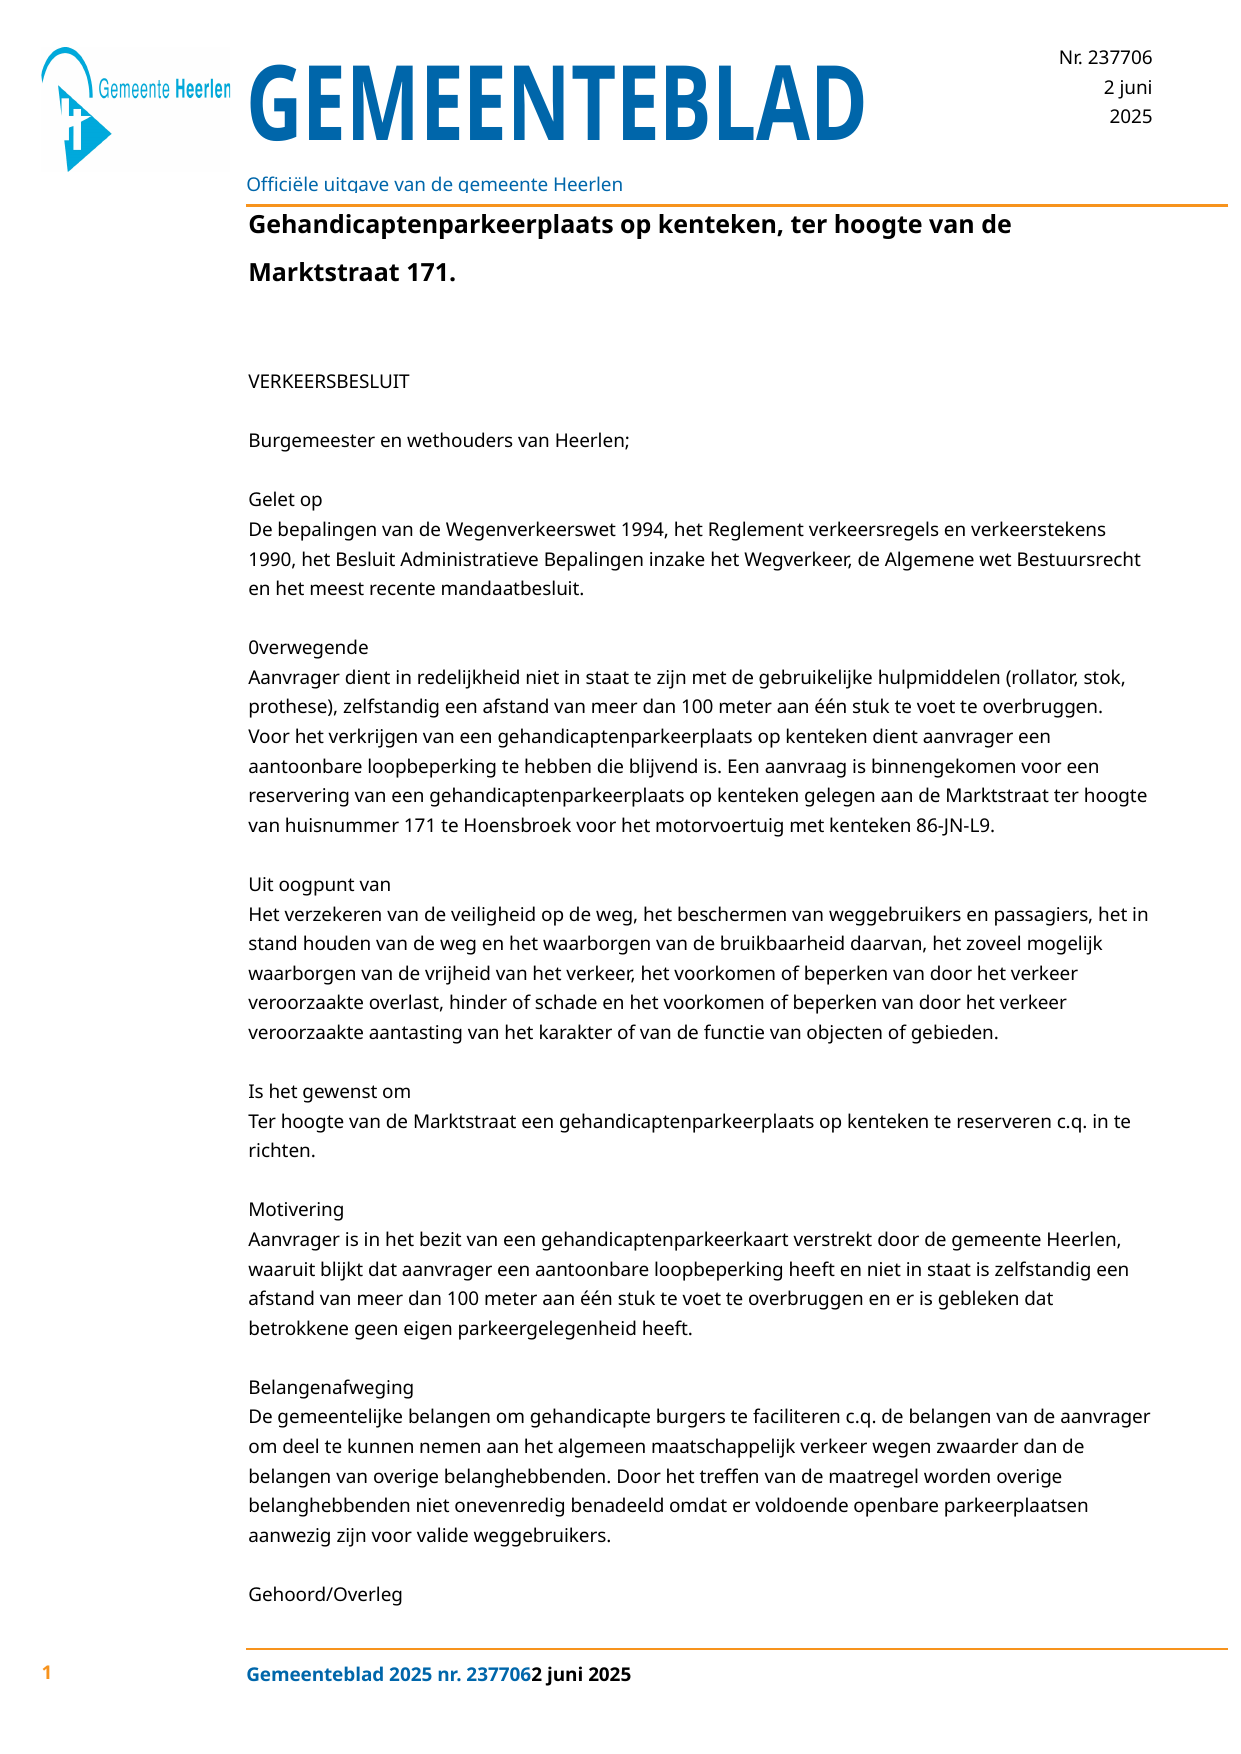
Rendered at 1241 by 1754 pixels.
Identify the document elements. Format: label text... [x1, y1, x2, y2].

text Het verzekeren van de veiligheid op de weg, het beschermen van weggebruikers en passagiers, het in stand houden van de weg en het waarborgen van de bruikbaarheid daarvan, het zoveel mogelijk waarborgen van de vrijheid van het verkeer, het voorkomen of beperken van door het verkeer veroorzaakte overlast, hinder of schade en het voorkomen of beperken van door het verkeer veroorzaakte aantasting van het karakter of van de functie van objecten of gebieden. [248, 901, 1152, 1045]
text Is het gewenst om [248, 1078, 1152, 1104]
text Motivering [248, 1197, 1152, 1222]
text Uit oogpunt van [248, 871, 1152, 897]
text Gelet op [248, 487, 1152, 512]
picture [41, 47, 231, 172]
text Voor het verkrijgen van een gehandicaptenparkeerplaats op kenteken dient aanvrager een aantoonbare loopbeperking te hebben die blijvend is. Een aanvraag is binnengekomen voor een reservering van een gehandicaptenparkeerplaats op kenteken gelegen aan de Marktstraat ter hoogte van huisnummer 171 te Hoensbroek voor het motorvoertuig met kenteken 86-JN-L9. [248, 723, 1152, 838]
text Gehoord/Overleg [248, 1581, 1152, 1607]
text De bepalingen van de Wegenverkeerswet 1994, het Reglement verkeersregels en verkeerstekens 1990, het Besluit Administratieve Bepalingen inzake het Wegverkeer, de Algemene wet Bestuursrecht en het meest recente mandaatbesluit. [248, 516, 1152, 601]
text Burgemeester en wethouders van Heerlen; [248, 427, 1152, 453]
text Ter hoogte van de Marktstraat een gehandicaptenparkeerplaats op kenteken te reserveren c.q. in te richten. [248, 1108, 1152, 1163]
text Aanvrager is in het bezit van een gehandicaptenparkeerkaart verstrekt door de gemeente Heerlen, waaruit blijkt dat aanvrager een aantoonbare loopbeperking heeft en niet in staat is zelfstandig een afstand van meer dan 100 meter aan één stuk te voet te overbruggen en er is gebleken dat betrokkene geen eigen parkeergelegenheid heeft. [248, 1226, 1152, 1341]
text Gehandicaptenparkeerplaats op kenteken, ter hoogte van de Marktstraat 171. [248, 207, 1152, 288]
picture [41, 47, 59, 70]
text De gemeentelijke belangen om gehandicapte burgers te faciliteren c.q. de belangen van de aanvrager om deel te kunnen nemen aan het algemeen maatschappelijk verkeer wegen zwaarder dan de belangen van overige belanghebbenden. Door het treffen van de maatregel worden overige belanghebbenden niet onevenredig benadeeld omdat er voldoende openbare parkeerplaatsen aanwezig zijn voor valide weggebruikers. [248, 1404, 1152, 1548]
text VERKEERSBESLUIT [248, 368, 1152, 394]
text Aanvrager dient in redelijkheid niet in staat te zijn met de gebruikelijke hulpmiddelen (rollator, stok, prothese), zelfstandig een afstand van meer dan 100 meter aan één stuk te voet te overbruggen. [248, 664, 1152, 719]
text 0verwegende [248, 634, 1152, 660]
text Belangenafweging [248, 1374, 1152, 1400]
